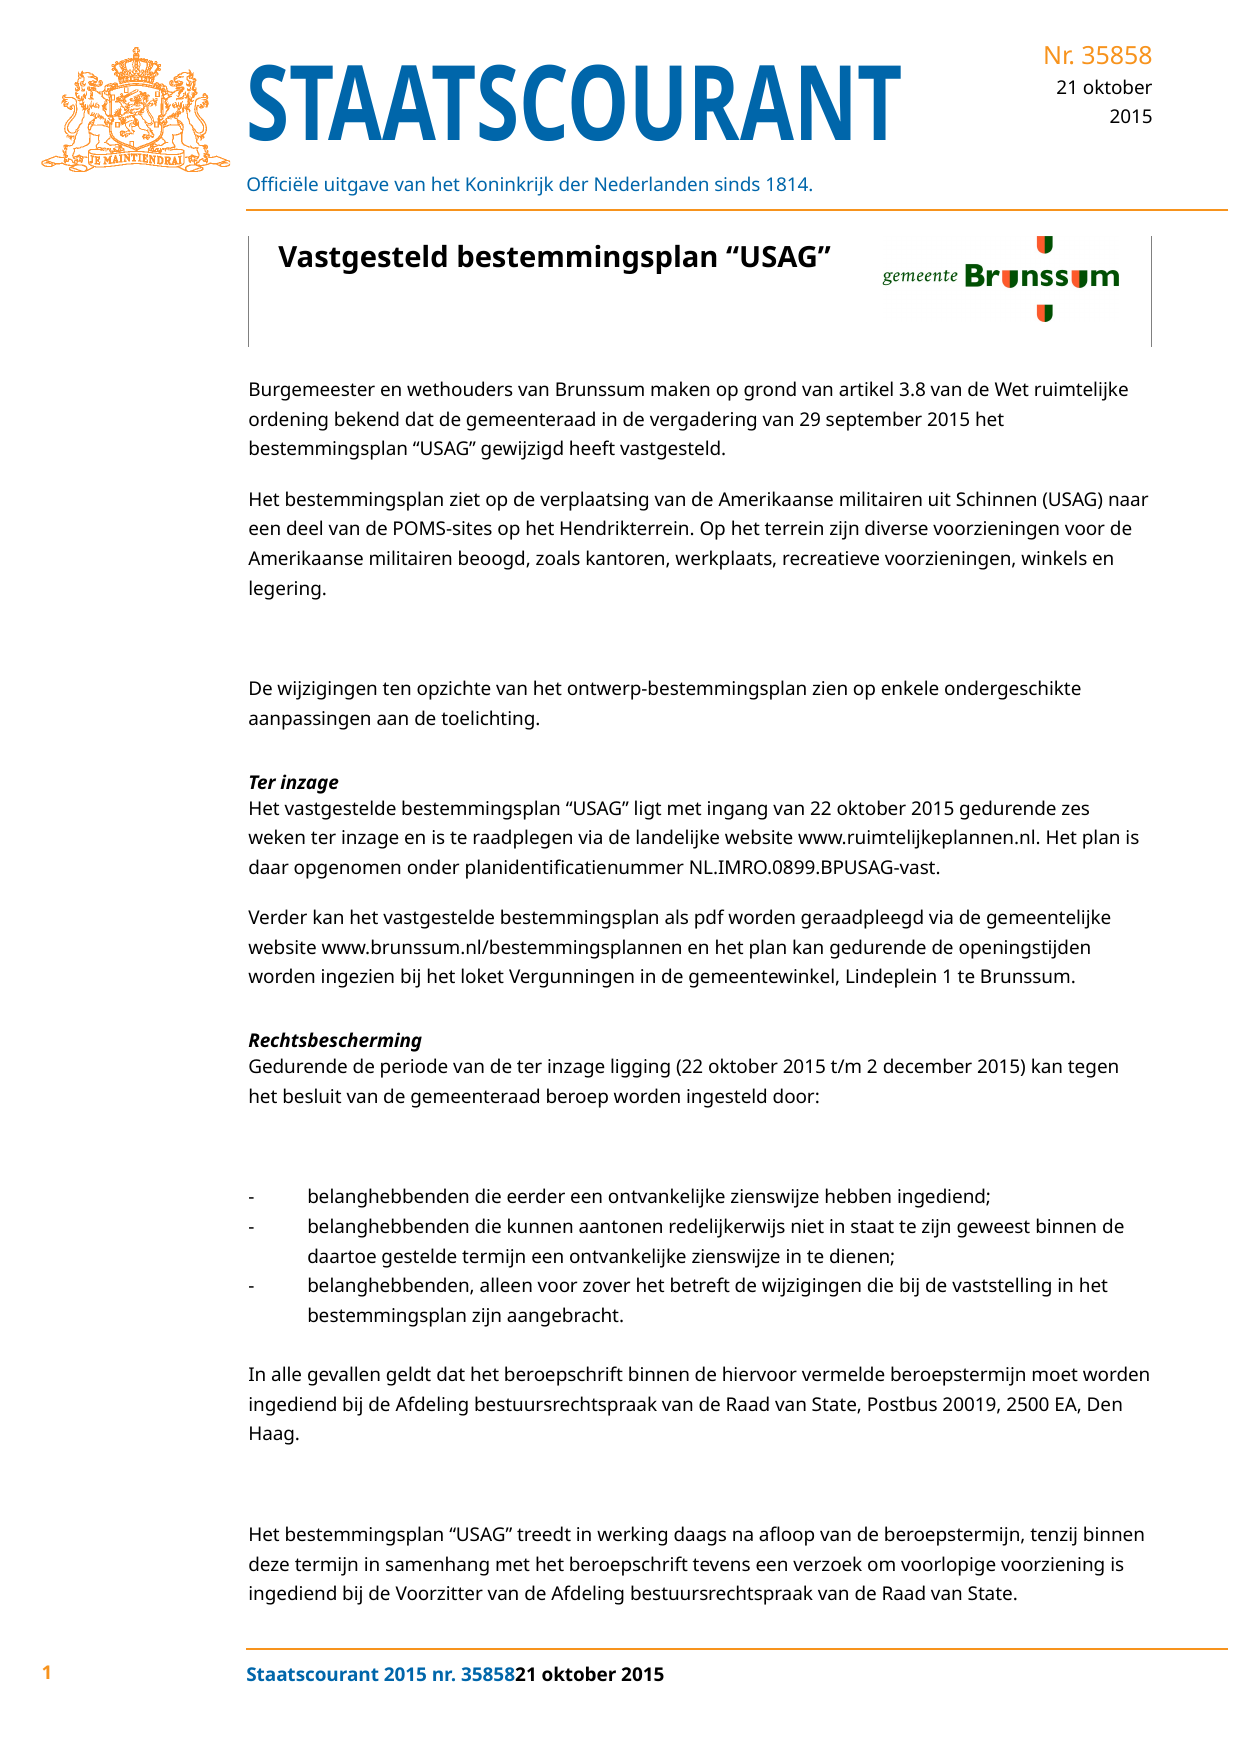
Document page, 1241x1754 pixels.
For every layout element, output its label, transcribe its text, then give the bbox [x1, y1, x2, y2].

text Burgemeester en wethouders van Brunssum maken op grond van artikel 3.8 van de Wet ruimtelijke ordening bekend dat de gemeenteraad in de vergadering van 29 september 2015 het bestemmingsplan “USAG” gewijzigd heeft vastgesteld. [248, 376, 1152, 461]
text Het bestemmingsplan “USAG” treedt in werking daags na afloop van de beroepstermijn, tenzij binnen deze termijn in samenhang met het beroepschrift tevens een verzoek om voorlopige voorziening is ingediend bij de Voorzitter van de Afdeling bestuursrechtspraak van de Raad van State. [248, 1521, 1152, 1606]
text Het bestemmingsplan ziet op de verplaatsing van de Amerikaanse militairen uit Schinnen (USAG) naar een deel van de POMS-sites op het Hendrikterrein. Op het terrein zijn diverse voorzieningen voor de Amerikaanse militairen beoogd, zoals kantoren, werkplaats, recreatieve voorzieningen, winkels en legering. [248, 486, 1152, 601]
picture [882, 236, 1119, 322]
text Rechtsbescherming [248, 1028, 1152, 1053]
text Ter inzage [248, 769, 1152, 795]
list belanghebbenden die kunnen aantonen redelijkerwijs niet in staat te zijn geweest binnen de daartoe gestelde termijn een ontvankelijke zienswijze in te dienen; [248, 1213, 1152, 1269]
text Gedurende de periode van de ter inzage ligging (22 oktober 2015 t/m 2 december 2015) kan tegen het besluit van de gemeenteraad beroep worden ingesteld door: [248, 1053, 1152, 1109]
list belanghebbenden, alleen voor zover het betreft de wijzigingen die bij de vaststelling in het bestemmingsplan zijn aangebracht. [248, 1272, 1152, 1328]
text Verder kan het vastgestelde bestemmingsplan als pdf worden geraadpleegd via de gemeentelijke website www.brunssum.nl/bestemmingsplannen en het plan kan gedurende de openingstijden worden ingezien bij het loket Vergunningen in de gemeentewinkel, Lindeplein 1 te Brunssum. [248, 904, 1152, 989]
picture [41, 47, 231, 172]
list belanghebbenden die eerder een ontvankelijke zienswijze hebben ingediend; [248, 1184, 1152, 1209]
table_header [850, 236, 1151, 347]
text Het vastgestelde bestemmingsplan “USAG” ligt met ingang van 22 oktober 2015 gedurende zes weken ter inzage en is te raadplegen via de landelijke website www.ruimtelijkeplannen.nl. Het plan is daar opgenomen onder planidentificatienummer NL.IMRO.0899.BPUSAG-vast. [248, 795, 1152, 880]
text In alle gevallen geldt dat het beroepschrift binnen de hiervoor vermelde beroepstermijn moet worden ingediend bij de Afdeling bestuursrechtspraak van de Raad van State, Postbus 20019, 2500 EA, Den Haag. [248, 1361, 1152, 1446]
table_header Vastgesteld bestemmingsplan “USAG” [249, 236, 850, 347]
text De wijzigingen ten opzichte van het ontwerp-bestemmingsplan zien op enkele ondergeschikte aanpassingen aan de toelichting. [248, 676, 1152, 731]
